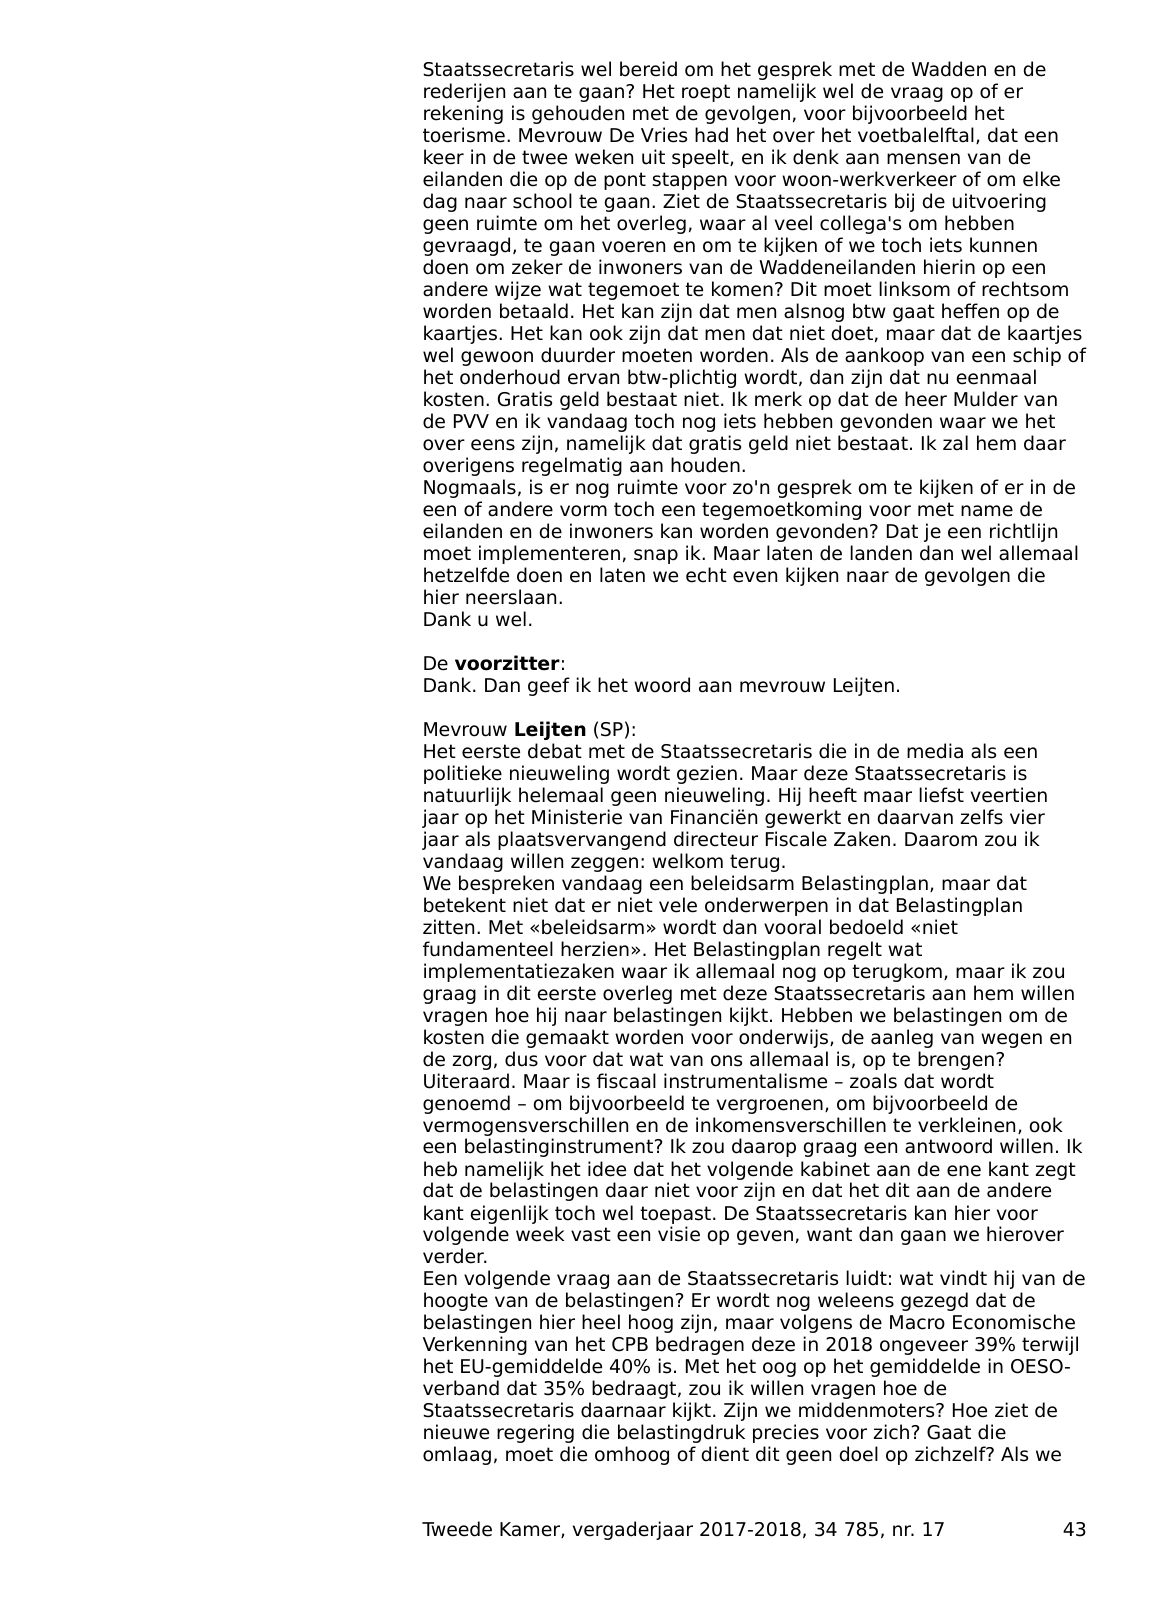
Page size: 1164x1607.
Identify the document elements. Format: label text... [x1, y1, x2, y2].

text Nogmaals, is er nog ruimte voor zo'n gesprek om te kijken of er in de een of andere vorm toch een tegemoetkoming voor met name de eilanden en de inwoners kan worden gevonden? Dat je een richtlijn moet implementeren, snap ik. Maar laten de landen dan wel allemaal hetzelfde doen en laten we echt even kijken naar de gevolgen die hier neerslaan. [422, 477, 1087, 608]
text Mevrouw Leijten (SP): [422, 719, 1087, 741]
text De voorzitter: [422, 653, 1087, 675]
text Een volgende vraag aan de Staatssecretaris luidt: wat vindt hij van de hoogte van de belastingen? Er wordt nog weleens gezegd dat de belastingen hier heel hoog zijn, maar volgens de Macro Economische Verkenning van het CPB bedragen deze in 2018 ongeveer 39% terwijl het EU-gemiddelde 40% is. Met het oog op het gemiddelde in OESO-verband dat 35% bedraagt, zou ik willen vragen hoe de Staatssecretaris daarnaar kijkt. Zijn we middenmoters? Hoe ziet de nieuwe regering die belastingdruk precies voor zich? Gaat die omlaag, moet die omhoog of dient dit geen doel op zichzelf? Als we [422, 1268, 1087, 1466]
text Het eerste debat met de Staatssecretaris die in de media als een politieke nieuweling wordt gezien. Maar deze Staatssecretaris is natuurlijk helemaal geen nieuweling. Hij heeft maar liefst veertien jaar op het Ministerie van Financiën gewerkt en daarvan zelfs vier jaar als plaatsvervangend directeur Fiscale Zaken. Daarom zou ik vandaag willen zeggen: welkom terug. [422, 741, 1087, 873]
text Dank. Dan geef ik het woord aan mevrouw Leijten. [422, 675, 1087, 697]
text Dank u wel. [422, 608, 1087, 631]
text We bespreken vandaag een beleidsarm Belastingplan, maar dat betekent niet dat er niet vele onderwerpen in dat Belastingplan zitten. Met «beleidsarm» wordt dan vooral bedoeld «niet fundamenteel herzien». Het Belastingplan regelt wat implementatiezaken waar ik allemaal nog op terugkom, maar ik zou graag in dit eerste overleg met deze Staatssecretaris aan hem willen vragen hoe hij naar belastingen kijkt. Hebben we belastingen om de kosten die gemaakt worden voor onderwijs, de aanleg van wegen en de zorg, dus voor dat wat van ons allemaal is, op te brengen? Uiteraard. Maar is fiscaal instrumentalisme – zoals dat wordt genoemd – om bijvoorbeeld te vergroenen, om bijvoorbeeld de vermogensverschillen en de inkomensverschillen te verkleinen, ook een belastinginstrument? Ik zou daarop graag een antwoord willen. Ik heb namelijk het idee dat het volgende kabinet aan de ene kant zegt dat de belastingen daar niet voor zijn en dat het dit aan de andere kant eigenlijk toch wel toepast. De Staatssecretaris kan hier voor volgende week vast een visie op geven, want dan gaan we hierover verder. [422, 873, 1087, 1268]
text Staatssecretaris wel bereid om het gesprek met de Wadden en de rederijen aan te gaan? Het roept namelijk wel de vraag op of er rekening is gehouden met de gevolgen, voor bijvoorbeeld het toerisme. Mevrouw De Vries had het over het voetbalelftal, dat een keer in de twee weken uit speelt, en ik denk aan mensen van de eilanden die op de pont stappen voor woon-werkverkeer of om elke dag naar school te gaan. Ziet de Staatssecretaris bij de uitvoering geen ruimte om het overleg, waar al veel collega's om hebben gevraagd, te gaan voeren en om te kijken of we toch iets kunnen doen om zeker de inwoners van de Waddeneilanden hierin op een andere wijze wat tegemoet te komen? Dit moet linksom of rechtsom worden betaald. Het kan zijn dat men alsnog btw gaat heffen op de kaartjes. Het kan ook zijn dat men dat niet doet, maar dat de kaartjes wel gewoon duurder moeten worden. Als de aankoop van een schip of het onderhoud ervan btw-plichtig wordt, dan zijn dat nu eenmaal kosten. Gratis geld bestaat niet. Ik merk op dat de heer Mulder van de PVV en ik vandaag toch nog iets hebben gevonden waar we het over eens zijn, namelijk dat gratis geld niet bestaat. Ik zal hem daar overigens regelmatig aan houden. [422, 59, 1087, 477]
